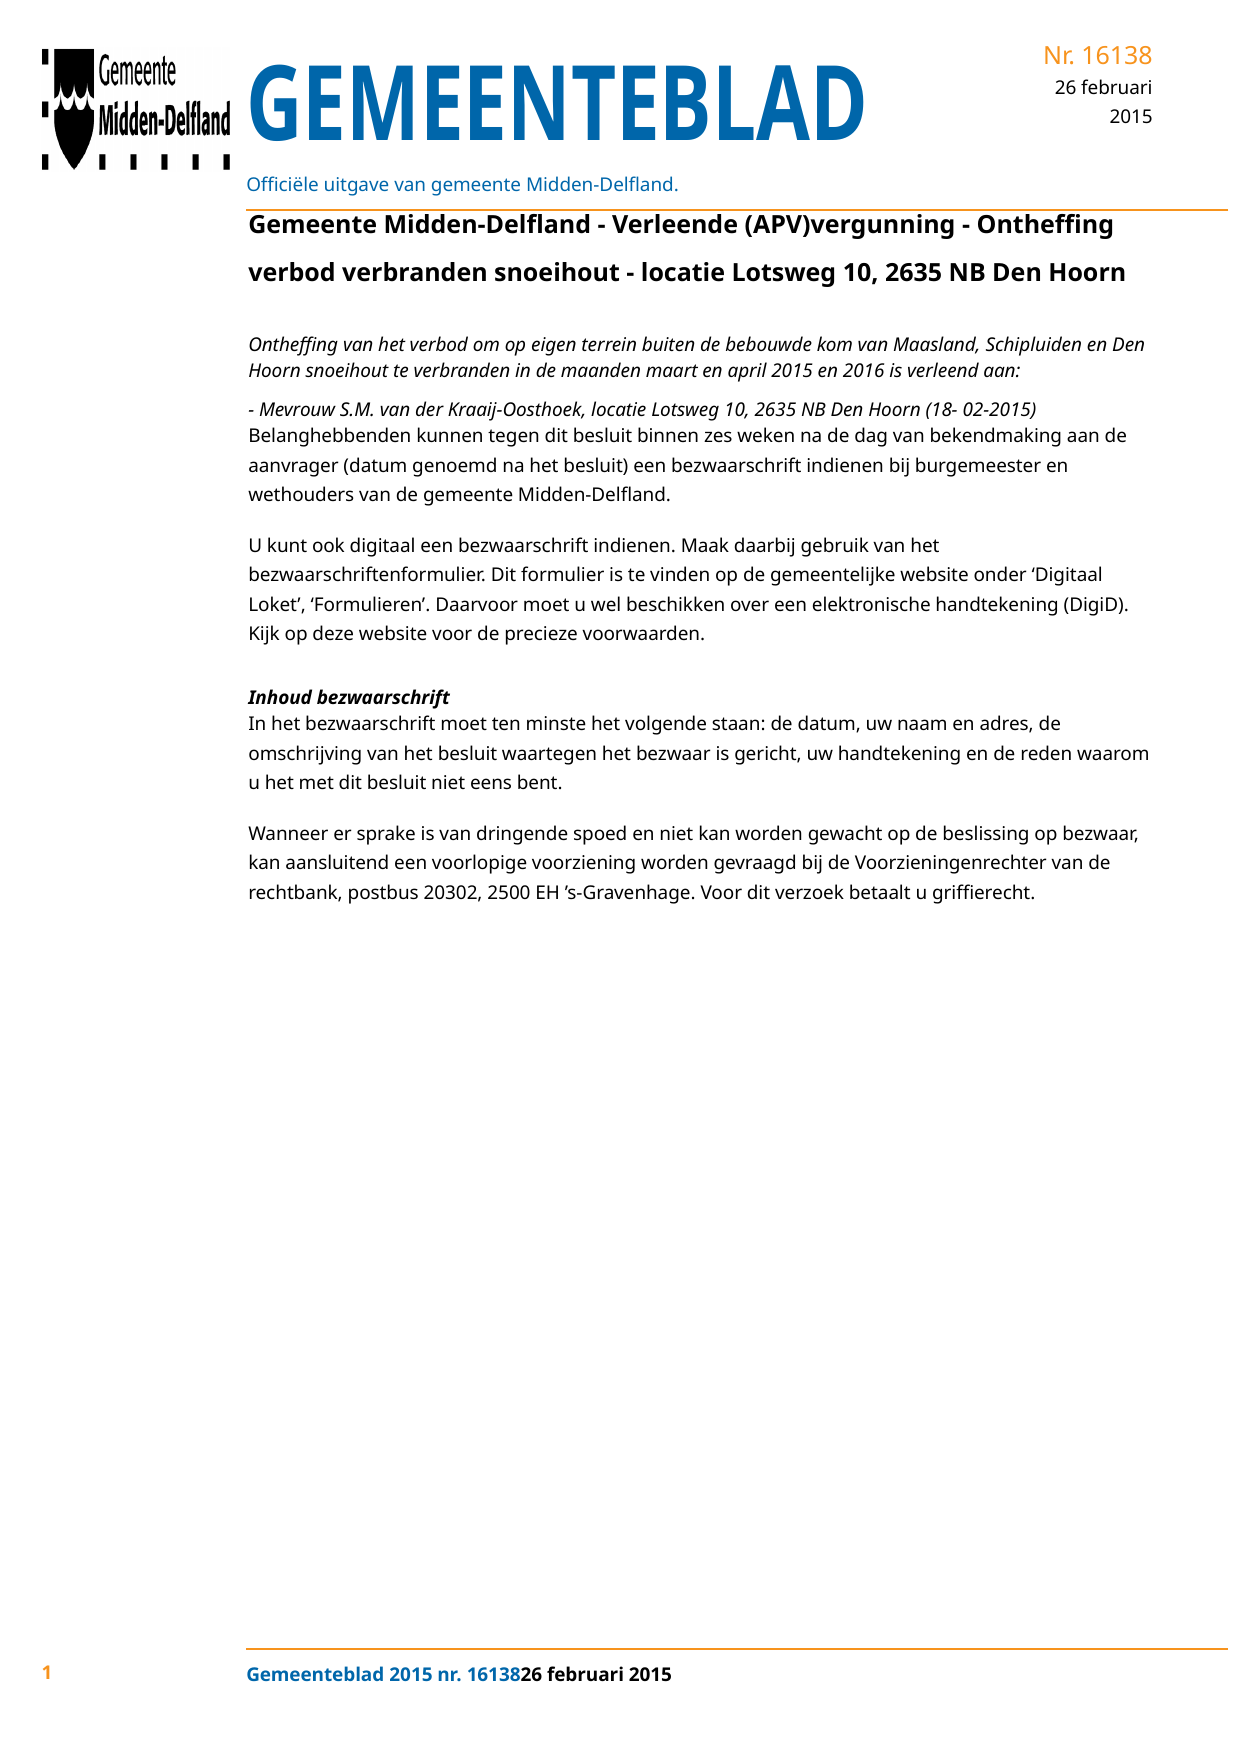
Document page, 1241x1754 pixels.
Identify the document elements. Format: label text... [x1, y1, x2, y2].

text In het bezwaarschrift moet ten minste het volgende staan: de datum, uw naam en adres, de omschrijving van het besluit waartegen het bezwaar is gericht, uw handtekening en de reden waarom u het met dit besluit niet eens bent. [248, 710, 1152, 795]
text - Mevrouw S.M. van der Kraaij-Oosthoek, locatie Lotsweg 10, 2635 NB Den Hoorn (18- 02-2015) [248, 396, 1152, 422]
text Inhoud bezwaarschrift [248, 684, 1152, 710]
picture [41, 47, 231, 172]
text Ontheffing van het verbod om op eigen terrein buiten de bebouwde kom van Maasland, Schipluiden en Den Hoorn snoeihout te verbranden in de maanden maart en april 2015 en 2016 is verleend aan: [248, 331, 1152, 383]
text U kunt ook digitaal een bezwaarschrift indienen. Maak daarbij gebruik van het bezwaarschriftenformulier. Dit formulier is te vinden op de gemeentelijke website onder ‘Digitaal Loket’, ‘Formulieren’. Daarvoor moet u wel beschikken over een elektronische handtekening (DigiD). Kijk op deze website voor de precieze voorwaarden. [248, 532, 1152, 646]
text Gemeente Midden-Delfland - Verleende (APV)vergunning - Ontheffing verbod verbranden snoeihout - locatie Lotsweg 10, 2635 NB Den Hoorn [248, 211, 1152, 288]
text Belanghebbenden kunnen tegen dit besluit binnen zes weken na de dag van bekendmaking aan de aanvrager (datum genoemd na het besluit) een bezwaarschrift indienen bij burgemeester en wethouders van de gemeente Midden-Delfland. [248, 422, 1152, 507]
text Wanneer er sprake is van dringende spoed en niet kan worden gewacht op de beslissing op bezwaar, kan aansluitend een voorlopige voorziening worden gevraagd bij de Voorzieningenrechter van de rechtbank, postbus 20302, 2500 EH ’s-Gravenhage. Voor dit verzoek betaalt u griffierecht. [248, 820, 1152, 905]
